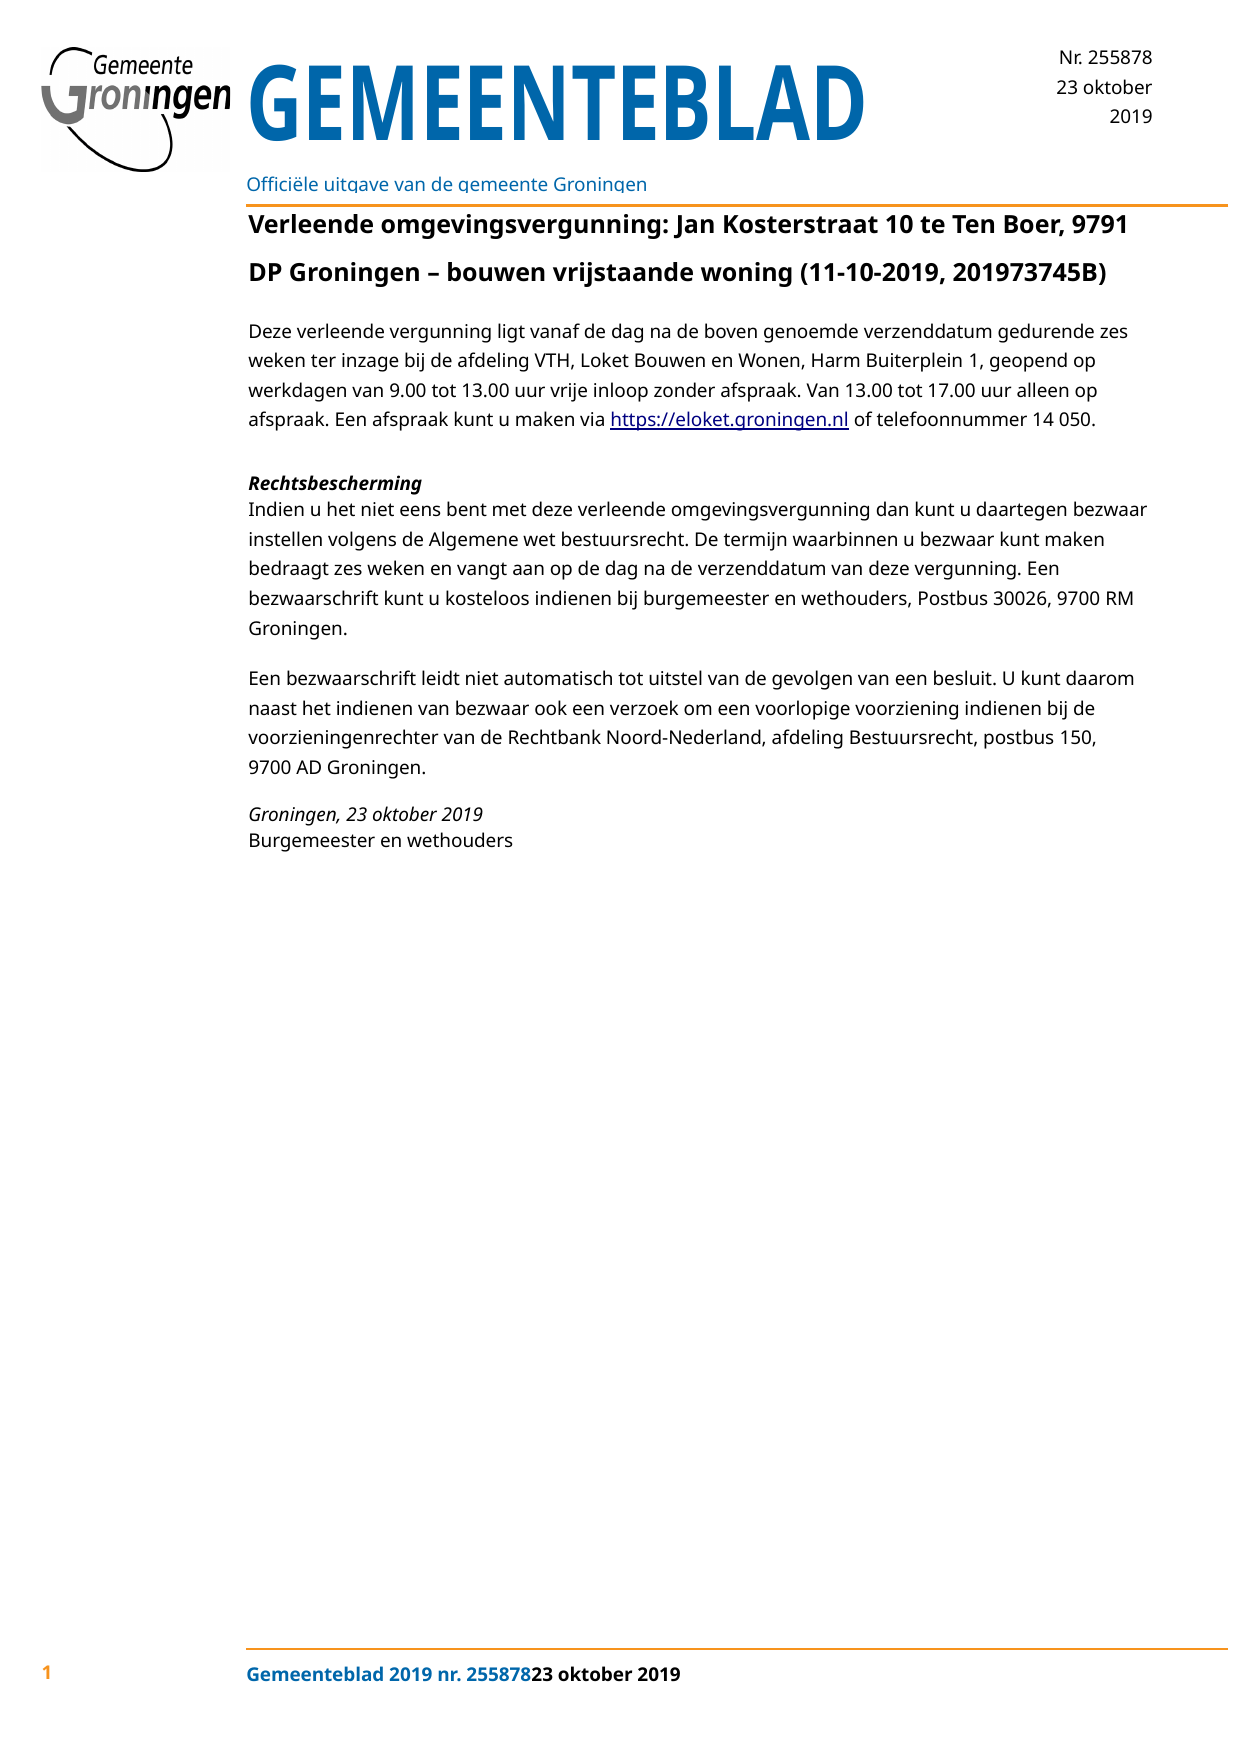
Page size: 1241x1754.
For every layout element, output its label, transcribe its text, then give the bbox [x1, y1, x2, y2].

text Groningen, 23 oktober 2019 [248, 802, 1152, 827]
text Burgemeester en wethouders [248, 827, 1152, 853]
text Rechtsbescherming [248, 471, 1152, 496]
text Deze verleende vergunning ligt vanaf de dag na de boven genoemde verzenddatum gedurende zes weken ter inzage bij de afdeling VTH, Loket Bouwen en Wonen, Harm Buiterplein 1, geopend op werkdagen van 9.00 tot 13.00 uur vrije inloop zonder afspraak. Van 13.00 tot 17.00 uur alleen op afspraak. Een afspraak kunt u maken via https://eloket.groningen.nl of telefoonnummer 14 050. [248, 318, 1152, 432]
picture [41, 47, 231, 172]
text Verleende omgevingsvergunning: Jan Kosterstraat 10 te Ten Boer, 9791 DP Groningen – bouwen vrijstaande woning (11-10-2019, 201973745B) [248, 207, 1152, 288]
text Indien u het niet eens bent met deze verleende omgevingsvergunning dan kunt u daartegen bezwaar instellen volgens de Algemene wet bestuursrecht. De termijn waarbinnen u bezwaar kunt maken bedraagt zes weken en vangt aan op de dag na de verzenddatum van deze vergunning. Een bezwaarschrift kunt u kosteloos indienen bij burgemeester en wethouders, Postbus 30026, 9700 RM Groningen. [248, 496, 1152, 640]
text Een bezwaarschrift leidt niet automatisch tot uitstel van de gevolgen van een besluit. U kunt daarom naast het indienen van bezwaar ook een verzoek om een voorlopige voorziening indienen bij de voorzieningenrechter van de Rechtbank Noord-Nederland, afdeling Bestuursrecht, postbus 150, 9700 AD Groningen. [248, 665, 1152, 779]
